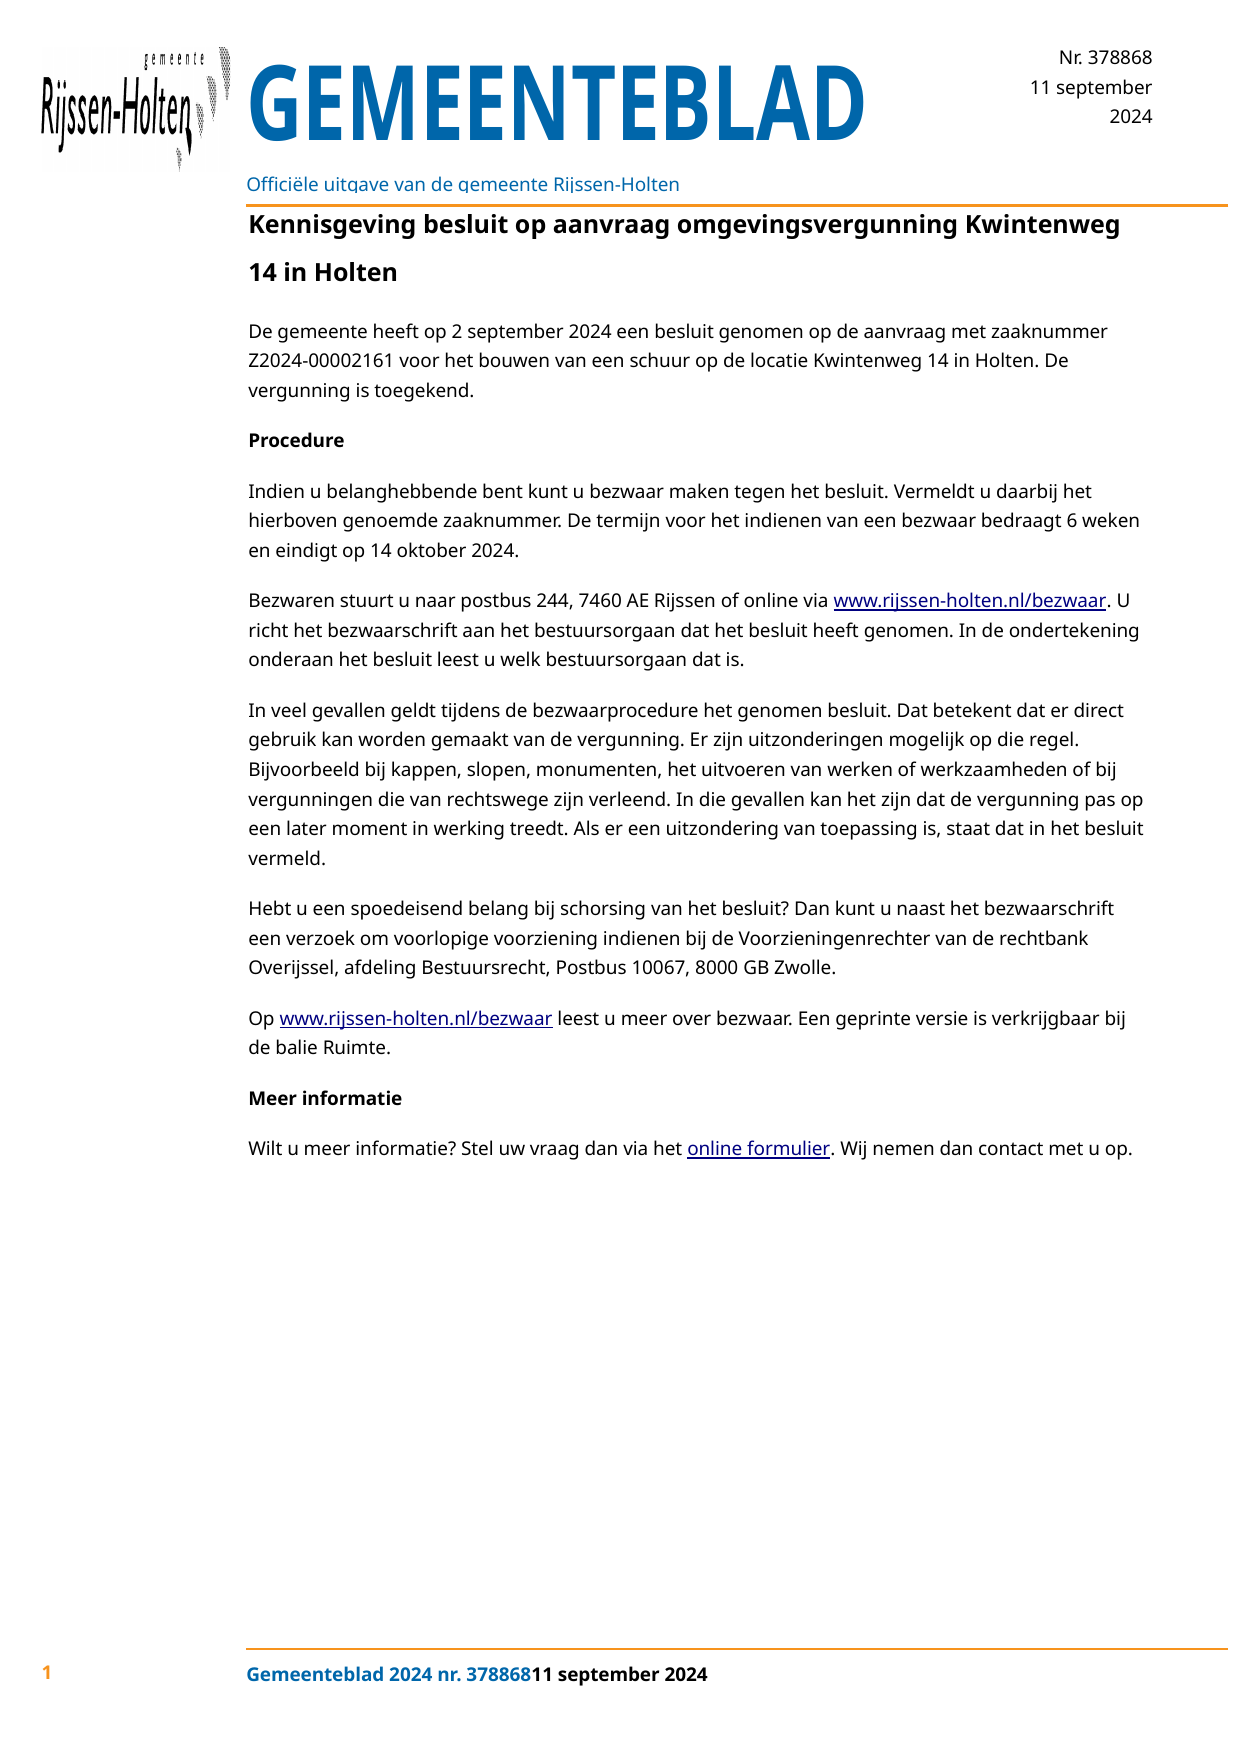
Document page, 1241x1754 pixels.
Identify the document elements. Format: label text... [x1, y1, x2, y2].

picture [41, 47, 231, 172]
text Meer informatie [248, 1085, 1152, 1111]
text De gemeente heeft op 2 september 2024 een besluit genomen op de aanvraag met zaaknummer Z2024-00002161 voor het bouwen van een schuur op de locatie Kwintenweg 14 in Holten. De vergunning is toegekend. [248, 318, 1152, 403]
text Op www.rijssen-holten.nl/bezwaar leest u meer over bezwaar. Een geprinte versie is verkrijgbaar bij de balie Ruimte. [248, 1005, 1152, 1060]
text Bezwaren stuurt u naar postbus 244, 7460 AE Rijssen of online via www.rijssen-holten.nl/bezwaar. U richt het bezwaarschrift aan het bestuursorgaan dat het besluit heeft genomen. In de ondertekening onderaan het besluit leest u welk bestuursorgaan dat is. [248, 587, 1152, 672]
text Kennisgeving besluit op aanvraag omgevingsvergunning Kwintenweg 14 in Holten [248, 207, 1152, 288]
text Procedure [248, 427, 1152, 453]
text In veel gevallen geldt tijdens de bezwaarprocedure het genomen besluit. Dat betekent dat er direct gebruik kan worden gemaakt van de vergunning. Er zijn uitzonderingen mogelijk op die regel. Bijvoorbeeld bij kappen, slopen, monumenten, het uitvoeren van werken of werkzaamheden of bij vergunningen die van rechtswege zijn verleend. In die gevallen kan het zijn dat de vergunning pas op een later moment in werking treedt. Als er een uitzondering van toepassing is, staat dat in het besluit vermeld. [248, 697, 1152, 871]
text Wilt u meer informatie? Stel uw vraag dan via het online formulier. Wij nemen dan contact met u op. [248, 1135, 1152, 1161]
text Indien u belanghebbende bent kunt u bezwaar maken tegen het besluit. Vermeldt u daarbij het hierboven genoemde zaaknummer. De termijn voor het indienen van een bezwaar bedraagt 6 weken en eindigt op 14 oktober 2024. [248, 478, 1152, 563]
text Hebt u een spoedeisend belang bij schorsing van het besluit? Dan kunt u naast het bezwaarschrift een verzoek om voorlopige voorziening indienen bij de Voorzieningenrechter van de rechtbank Overijssel, afdeling Bestuursrecht, Postbus 10067, 8000 GB Zwolle. [248, 895, 1152, 980]
